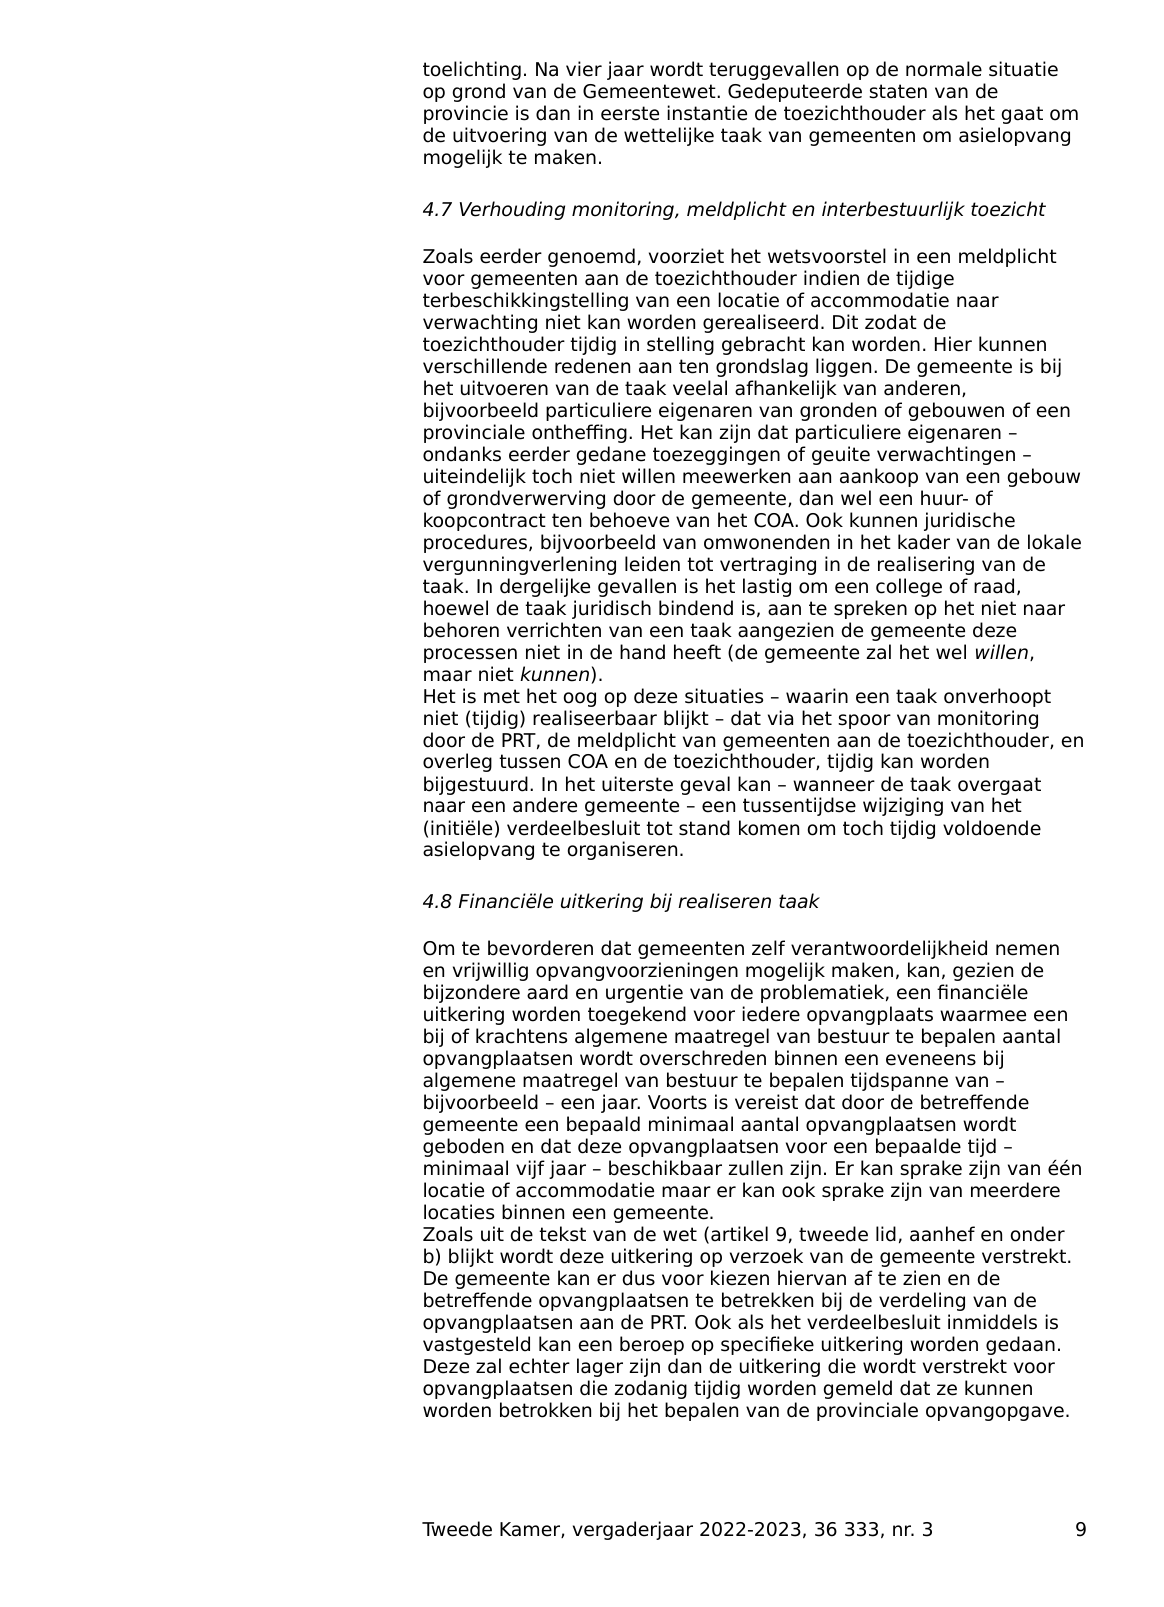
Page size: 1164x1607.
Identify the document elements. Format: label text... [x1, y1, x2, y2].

subtitle 4.8 Financiële uitkering bij realiseren taak [422, 891, 1087, 913]
text toelichting. Na vier jaar wordt teruggevallen op de normale situatie op grond van de Gemeentewet. Gedeputeerde staten van de provincie is dan in eerste instantie de toezichthouder als het gaat om de uitvoering van de wettelijke taak van gemeenten om asielopvang mogelijk te maken. [422, 59, 1087, 169]
subtitle 4.7 Verhouding monitoring, meldplicht en interbestuurlijk toezicht [422, 199, 1087, 221]
text Om te bevorderen dat gemeenten zelf verantwoordelijkheid nemen en vrijwillig opvangvoorzieningen mogelijk maken, kan, gezien de bijzondere aard en urgentie van de problematiek, een financiële uitkering worden toegekend voor iedere opvangplaats waarmee een bij of krachtens algemene maatregel van bestuur te bepalen aantal opvangplaatsen wordt overschreden binnen een eveneens bij algemene maatregel van bestuur te bepalen tijdspanne van – bijvoorbeeld – een jaar. Voorts is vereist dat door de betreffende gemeente een bepaald minimaal aantal opvangplaatsen wordt geboden en dat deze opvangplaatsen voor een bepaalde tijd – minimaal vijf jaar – beschikbaar zullen zijn. Er kan sprake zijn van één locatie of accommodatie maar er kan ook sprake zijn van meerdere locaties binnen een gemeente. [422, 938, 1087, 1224]
text Zoals uit de tekst van de wet (artikel 9, tweede lid, aanhef en onder b) blijkt wordt deze uitkering op verzoek van de gemeente verstrekt. De gemeente kan er dus voor kiezen hiervan af te zien en de betreffende opvangplaatsen te betrekken bij de verdeling van de opvangplaatsen aan de PRT. Ook als het verdeelbesluit inmiddels is vastgesteld kan een beroep op specifieke uitkering worden gedaan. Deze zal echter lager zijn dan de uitkering die wordt verstrekt voor opvangplaatsen die zodanig tijdig worden gemeld dat ze kunnen worden betrokken bij het bepalen van de provinciale opvangopgave. [422, 1224, 1087, 1422]
text Het is met het oog op deze situaties – waarin een taak onverhoopt niet (tijdig) realiseerbaar blijkt – dat via het spoor van monitoring door de PRT, de meldplicht van gemeenten aan de toezichthouder, en overleg tussen COA en de toezichthouder, tijdig kan worden bijgestuurd. In het uiterste geval kan – wanneer de taak overgaat naar een andere gemeente – een tussentijdse wijziging van het (initiële) verdeelbesluit tot stand komen om toch tijdig voldoende asielopvang te organiseren. [422, 686, 1087, 861]
text Zoals eerder genoemd, voorziet het wetsvoorstel in een meldplicht voor gemeenten aan de toezichthouder indien de tijdige terbeschikkingstelling van een locatie of accommodatie naar verwachting niet kan worden gerealiseerd. Dit zodat de toezichthouder tijdig in stelling gebracht kan worden. Hier kunnen verschillende redenen aan ten grondslag liggen. De gemeente is bij het uitvoeren van de taak veelal afhankelijk van anderen, bijvoorbeeld particuliere eigenaren van gronden of gebouwen of een provinciale ontheffing. Het kan zijn dat particuliere eigenaren – ondanks eerder gedane toezeggingen of geuite verwachtingen – uiteindelijk toch niet willen meewerken aan aankoop van een gebouw of grondverwerving door de gemeente, dan wel een huur- of koopcontract ten behoeve van het COA. Ook kunnen juridische procedures, bijvoorbeeld van omwonenden in het kader van de lokale vergunningverlening leiden tot vertraging in de realisering van de taak. In dergelijke gevallen is het lastig om een college of raad, hoewel de taak juridisch bindend is, aan te spreken op het niet naar behoren verrichten van een taak aangezien de gemeente deze processen niet in de hand heeft (de gemeente zal het wel willen, maar niet kunnen). [422, 246, 1087, 686]
